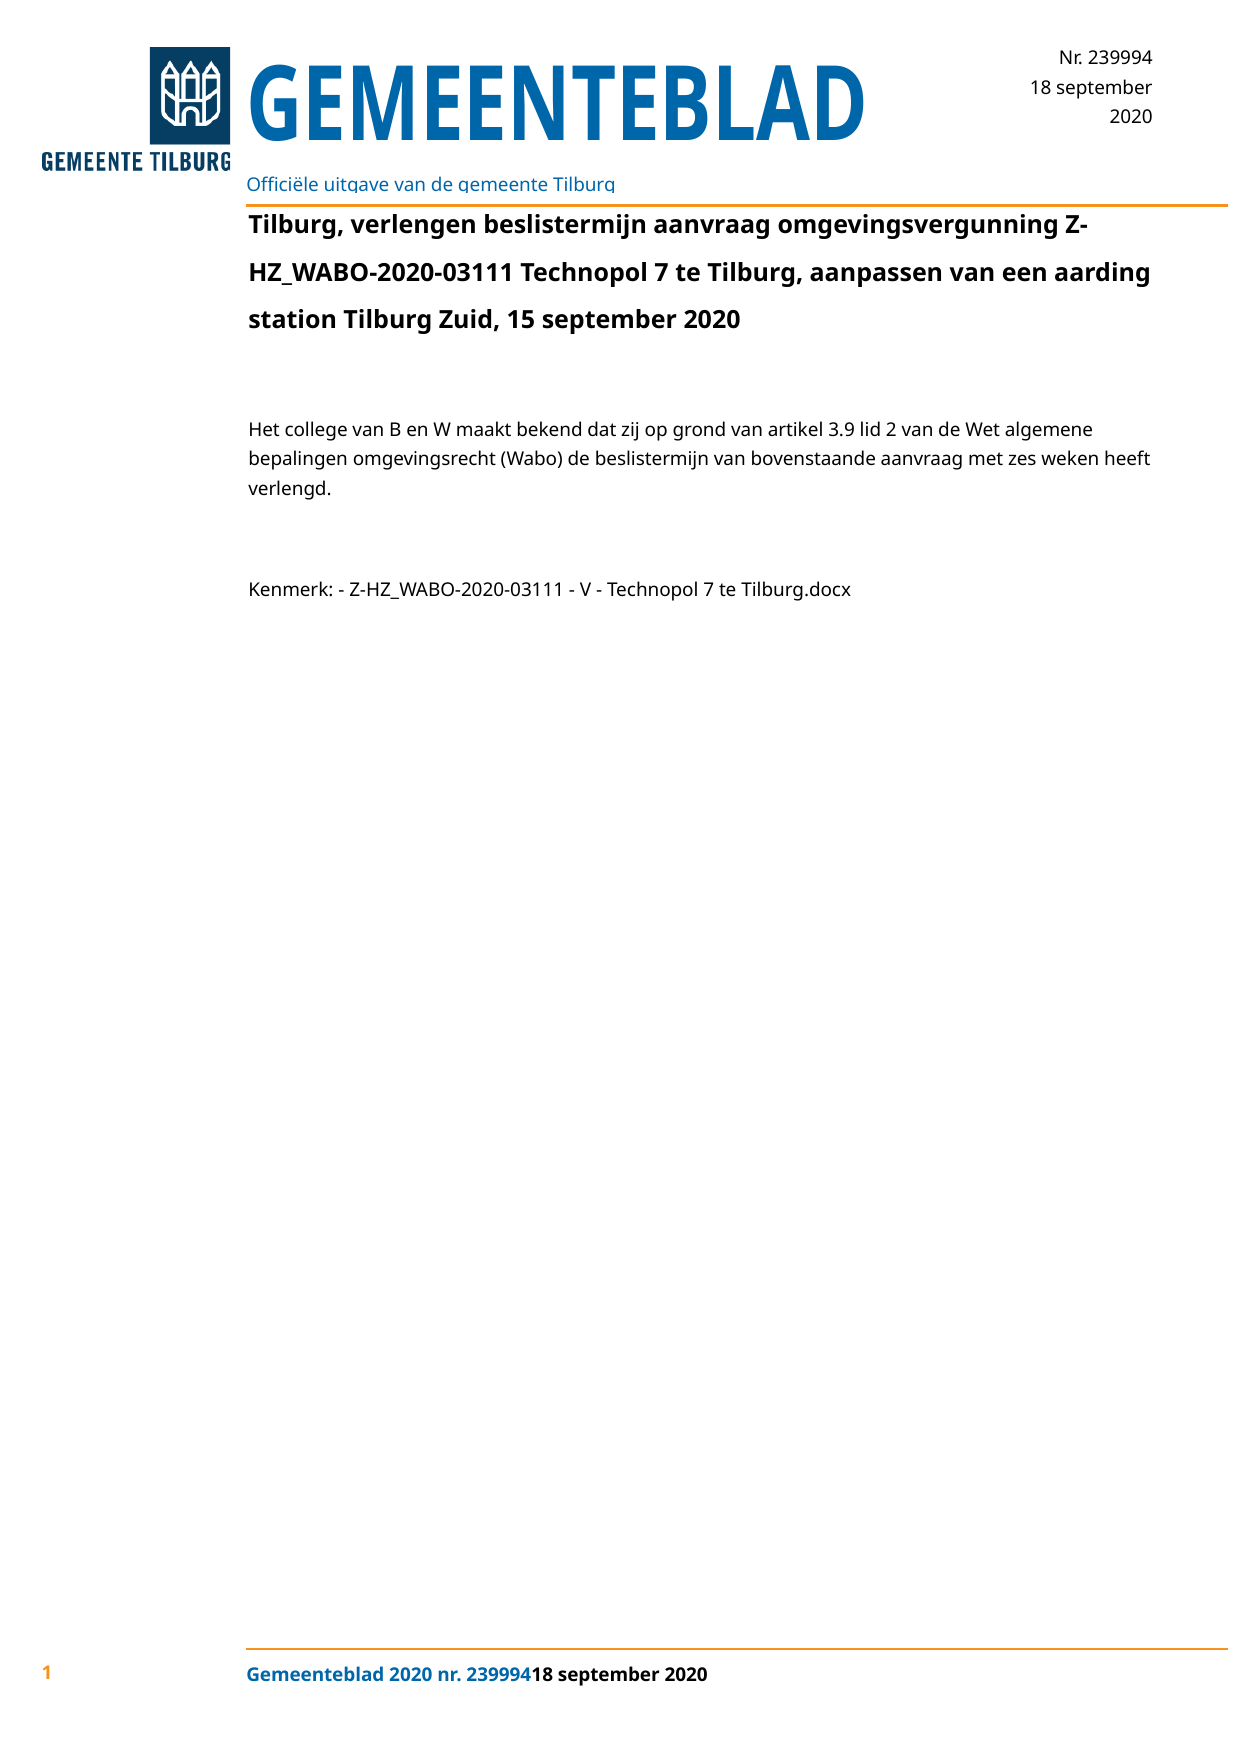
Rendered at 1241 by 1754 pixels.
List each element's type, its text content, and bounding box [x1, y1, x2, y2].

text Kenmerk: - Z-HZ_WABO-2020-03111 - V - Technopol 7 te Tilburg.docx [248, 576, 1152, 602]
picture [41, 47, 231, 172]
text Het college van B en W maakt bekend dat zij op grond van artikel 3.9 lid 2 van de Wet algemene bepalingen omgevingsrecht (Wabo) de beslistermijn van bovenstaande aanvraag met zes weken heeft verlengd. [248, 416, 1152, 501]
text Tilburg, verlengen beslistermijn aanvraag omgevingsvergunning Z-HZ_WABO-2020-03111 Technopol 7 te Tilburg, aanpassen van een aarding station Tilburg Zuid, 15 september 2020 [248, 207, 1152, 336]
